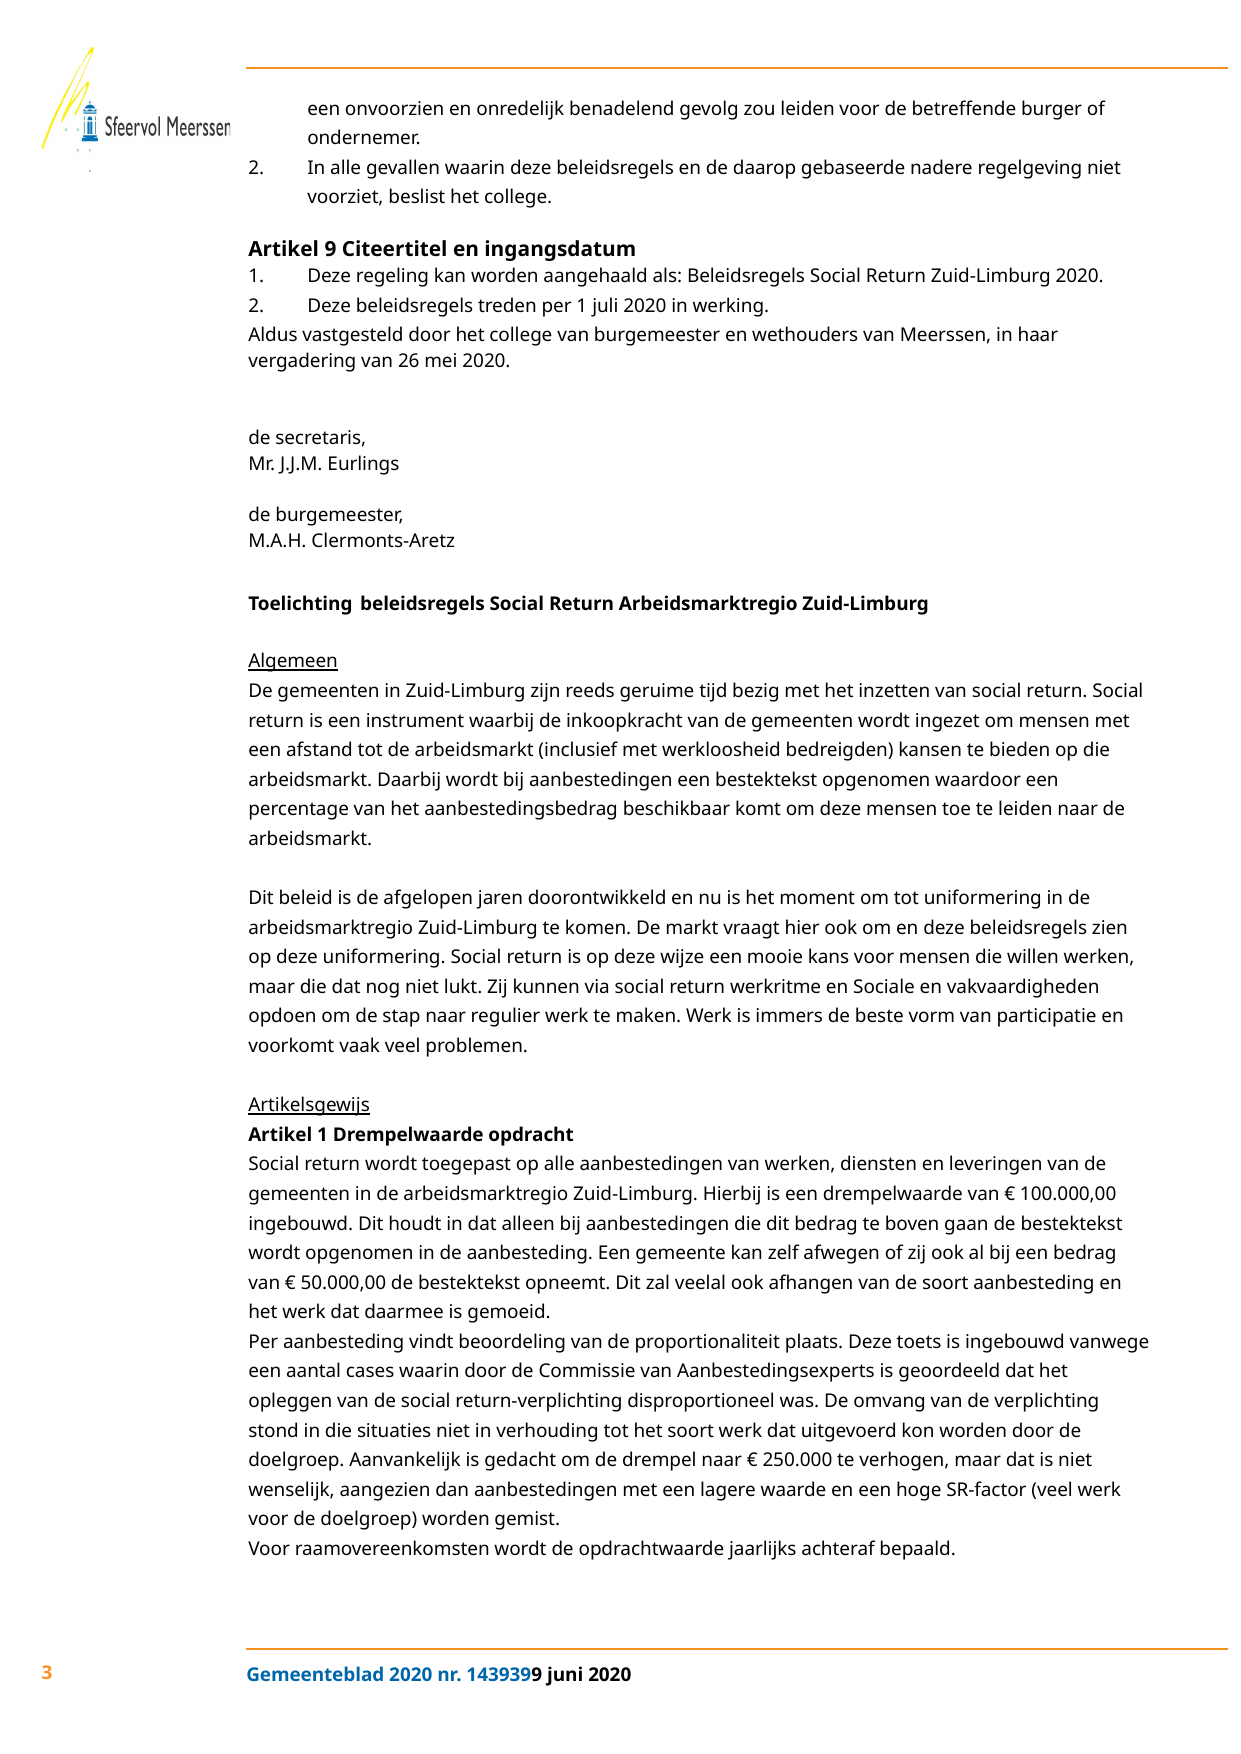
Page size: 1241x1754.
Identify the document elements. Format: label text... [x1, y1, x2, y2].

text Mr. J.J.M. Eurlings [248, 450, 1152, 476]
text Voor raamovereenkomsten wordt de opdrachtwaarde jaarlijks achteraf bepaald. [248, 1535, 1152, 1561]
list een onvoorzien en onredelijk benadelend gevolg zou leiden voor de betreffende burger of ondernemer. [248, 95, 1152, 150]
list In alle gevallen waarin deze beleidsregels en de daarop gebaseerde nadere regelgeving niet voorziet, beslist het college. [248, 154, 1152, 209]
text Artikelsgewijs [248, 1091, 1152, 1117]
text Artikel 1 Drempelwaarde opdracht [248, 1121, 1152, 1147]
text De gemeenten in Zuid-Limburg zijn reeds geruime tijd bezig met het inzetten van social return. Social return is een instrument waarbij de inkoopkracht van de gemeenten wordt ingezet om mensen met een afstand tot de arbeidsmarkt (inclusief met werkloosheid bedreigden) kansen te bieden op die arbeidsmarkt. Daarbij wordt bij aanbestedingen een bestektekst opgenomen waardoor een percentage van het aanbestedingsbedrag beschikbaar komt om deze mensen toe te leiden naar de arbeidsmarkt. [248, 677, 1152, 851]
picture [41, 47, 231, 172]
text Aldus vastgesteld door het college van burgemeester en wethouders van Meerssen, in haar vergadering van 26 mei 2020. [248, 322, 1152, 373]
text de secretaris, [248, 424, 1152, 450]
text M.A.H. Clermonts-Aretz [248, 527, 1152, 553]
text Artikel 9 Citeertitel en ingangsdatum [248, 234, 1152, 262]
list Deze beleidsregels treden per 1 juli 2020 in werking. [248, 292, 1152, 318]
text Dit beleid is de afgelopen jaren doorontwikkeld en nu is het moment om tot uniformering in de arbeidsmarktregio Zuid-Limburg te komen. De markt vraagt hier ook om en deze beleidsregels zien op deze uniformering. Social return is op deze wijze een mooie kans voor mensen die willen werken, maar die dat nog niet lukt. Zij kunnen via social return werkritme en Sociale en vakvaardigheden opdoen om de stap naar regulier werk te maken. Werk is immers de beste vorm van participatie en voorkomt vaak veel problemen. [248, 884, 1152, 1058]
text Social return wordt toegepast op alle aanbestedingen van werken, diensten en leveringen van de gemeenten in de arbeidsmarktregio Zuid-Limburg. Hierbij is een drempelwaarde van € 100.000,00 ingebouwd. Dit houdt in dat alleen bij aanbestedingen die dit bedrag te boven gaan de bestektekst wordt opgenomen in de aanbesteding. Een gemeente kan zelf afwegen of zij ook al bij een bedrag van € 50.000,00 de bestektekst opneemt. Dit zal veelal ook afhangen van de soort aanbesteding en het werk dat daarmee is gemoeid. [248, 1151, 1152, 1324]
list Deze regeling kan worden aangehaald als: Beleidsregels Social Return Zuid-Limburg 2020. [248, 262, 1152, 288]
text de burgemeester, [248, 502, 1152, 527]
text Per aanbesteding vindt beoordeling van de proportionaliteit plaats. Deze toets is ingebouwd vanwege een aantal cases waarin door de Commissie van Aanbestedingsexperts is geoordeeld dat het opleggen van de social return-verplichting disproportioneel was. De omvang van de verplichting stond in die situaties niet in verhouding tot het soort werk dat uitgevoerd kon worden door de doelgroep. Aanvankelijk is gedacht om de drempel naar € 250.000 te verhogen, maar dat is niet wenselijk, aangezien dan aanbestedingen met een lagere waarde en een hoge SR-factor (veel werk voor de doelgroep) worden gemist. [248, 1328, 1152, 1531]
text Algemeen [248, 648, 1152, 673]
text Toelichting beleidsregels Social Return Arbeidsmarktregio Zuid-Limburg [248, 579, 1152, 618]
